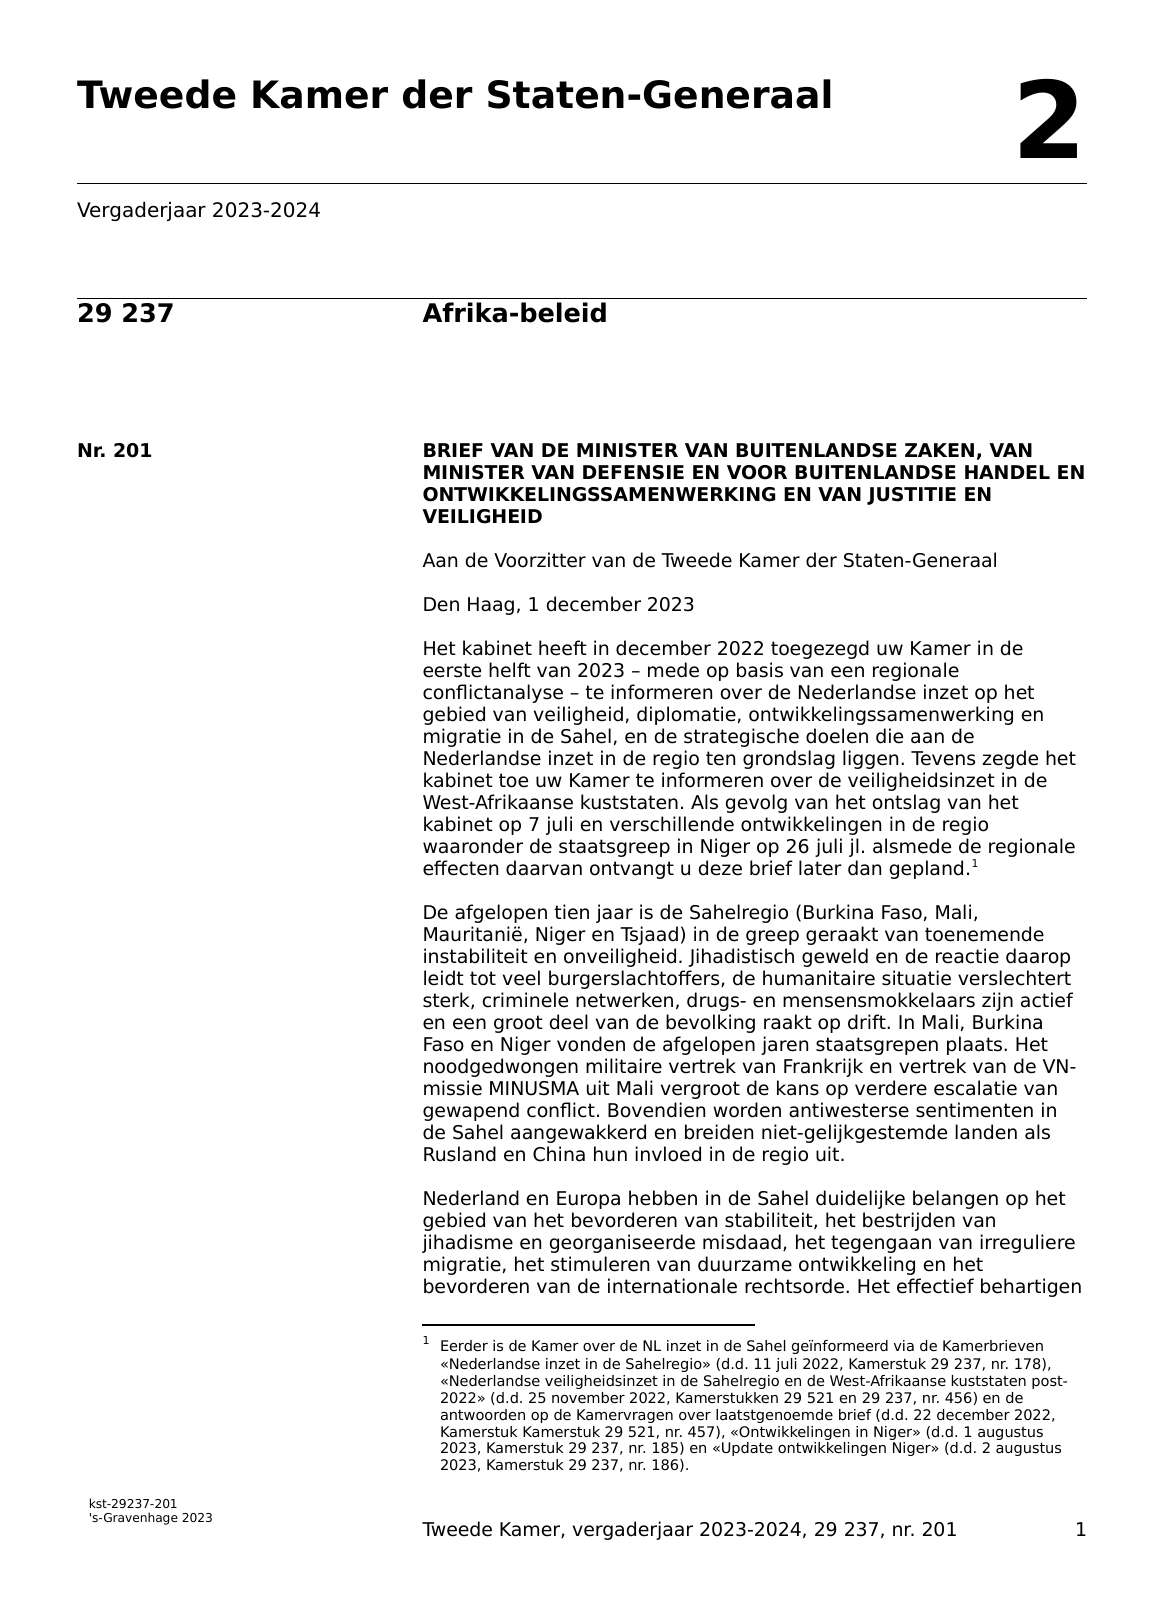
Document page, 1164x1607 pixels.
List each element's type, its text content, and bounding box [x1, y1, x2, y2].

text Eerder is de Kamer over de NL inzet in de Sahel geïnformeerd via de Kamerbrieven «Nederlandse inzet in de Sahelregio» (d.d. 11 juli 2022, Kamerstuk 29 237, nr. 178), «Nederlandse veiligheidsinzet in de Sahelregio en de West-Afrikaanse kuststaten post-2022» (d.d. 25 november 2022, Kamerstukken 29 521 en 29 237, nr. 456) en de antwoorden op de Kamervragen over laatstgenoemde brief (d.d. 22 december 2022, Kamerstuk Kamerstuk 29 521, nr. 457), «Ontwikkelingen in Niger» (d.d. 1 augustus 2023, Kamerstuk 29 237, nr. 185) en «Update ontwikkelingen Niger» (d.d. 2 augustus 2023, Kamerstuk 29 237, nr. 186). [422, 1334, 1087, 1474]
text Het kabinet heeft in december 2022 toegezegd uw Kamer in de eerste helft van 2023 – mede op basis van een regionale conflictanalyse – te informeren over de Nederlandse inzet op het gebied van veiligheid, diplomatie, ontwikkelingssamenwerking en migratie in de Sahel, en de strategische doelen die aan de Nederlandse inzet in de regio ten grondslag liggen. Tevens zegde het kabinet toe uw Kamer te informeren over de veiligheidsinzet in de West-Afrikaanse kuststaten. Als gevolg van het ontslag van het kabinet op 7 juli en verschillende ontwikkelingen in de regio waaronder de staatsgreep in Niger op 26 juli jl. alsmede de regionale effecten daarvan ontvangt u deze brief later dan gepland. [422, 638, 1087, 880]
text 's-Gravenhage 2023 [88, 1511, 323, 1525]
subtitle Nr. 201 BRIEF VAN DE MINISTER VAN BUITENLANDSE ZAKEN, VAN MINISTER VAN DEFENSIE EN VOOR BUITENLANDSE HANDEL EN ONTWIKKELINGSSAMENWERKING EN VAN JUSTITIE EN VEILIGHEID [77, 440, 1087, 528]
text Den Haag, 1 december 2023 [422, 594, 1087, 616]
table_header 2 [886, 59, 1087, 183]
table_cell Vergaderjaar 2023-2024 [77, 184, 1087, 298]
table_header Tweede Kamer der Staten-Generaal [77, 59, 886, 183]
text kst-29237-201 [88, 1497, 323, 1511]
text De afgelopen tien jaar is de Sahelregio (Burkina Faso, Mali, Mauritanië, Niger en Tsjaad) in de greep geraakt van toenemende instabiliteit en onveiligheid. Jihadistisch geweld en de reactie daarop leidt tot veel burgerslachtoffers, de humanitaire situatie verslechtert sterk, criminele netwerken, drugs- en mensensmokkelaars zijn actief en een groot deel van de bevolking raakt op drift. In Mali, Burkina Faso en Niger vonden de afgelopen jaren staatsgrepen plaats. Het noodgedwongen militaire vertrek van Frankrijk en vertrek van de VN-missie MINUSMA uit Mali vergroot de kans op verdere escalatie van gewapend conflict. Bovendien worden antiwesterse sentimenten in de Sahel aangewakkerd en breiden niet-gelijkgestemde landen als Rusland en China hun invloed in de regio uit. [422, 902, 1087, 1166]
text Aan de Voorzitter van de Tweede Kamer der Staten-Generaal [422, 550, 1087, 572]
text Nederland en Europa hebben in de Sahel duidelijke belangen op het gebied van het bevorderen van stabiliteit, het bestrijden van jihadisme en georganiseerde misdaad, het tegengaan van irreguliere migratie, het stimuleren van duurzame ontwikkeling en het bevorderen van de internationale rechtsorde. Het effectief behartigen [422, 1188, 1087, 1298]
subtitle 29 237 Afrika-beleid [77, 299, 1087, 329]
